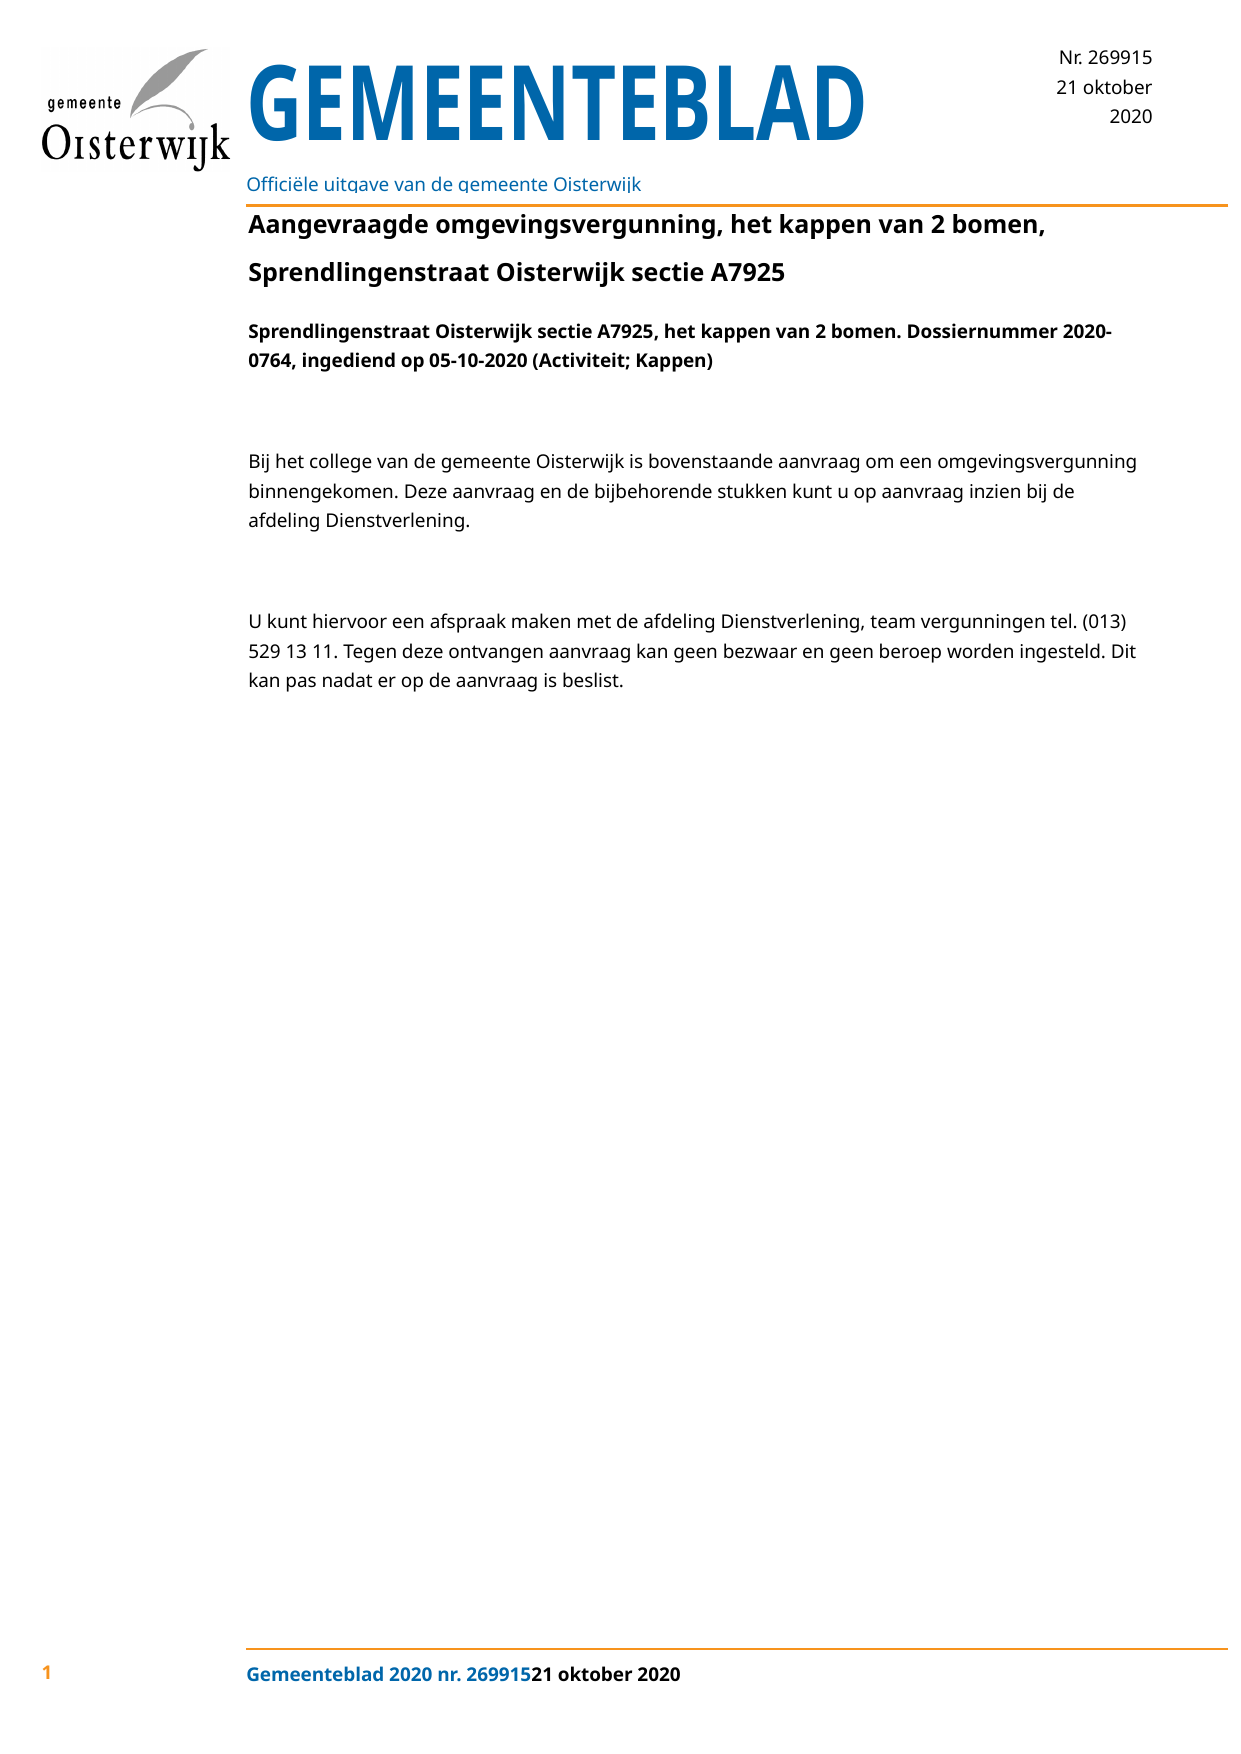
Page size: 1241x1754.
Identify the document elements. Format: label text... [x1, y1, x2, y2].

text Sprendlingenstraat Oisterwijk sectie A7925, het kappen van 2 bomen. Dossiernummer 2020-0764, ingediend op 05-10-2020 (Activiteit; Kappen) [248, 318, 1152, 373]
picture [41, 47, 231, 172]
text U kunt hiervoor een afspraak maken met de afdeling Dienstverlening, team vergunningen tel. (013) 529 13 11. Tegen deze ontvangen aanvraag kan geen bezwaar en geen beroep worden ingesteld. Dit kan pas nadat er op de aanvraag is beslist. [248, 608, 1152, 693]
text Aangevraagde omgevingsvergunning, het kappen van 2 bomen, Sprendlingenstraat Oisterwijk sectie A7925 [248, 207, 1152, 288]
text Bij het college van de gemeente Oisterwijk is bovenstaande aanvraag om een omgevingsvergunning binnengekomen. Deze aanvraag en de bijbehorende stukken kunt u op aanvraag inzien bij de afdeling Dienstverlening. [248, 448, 1152, 533]
